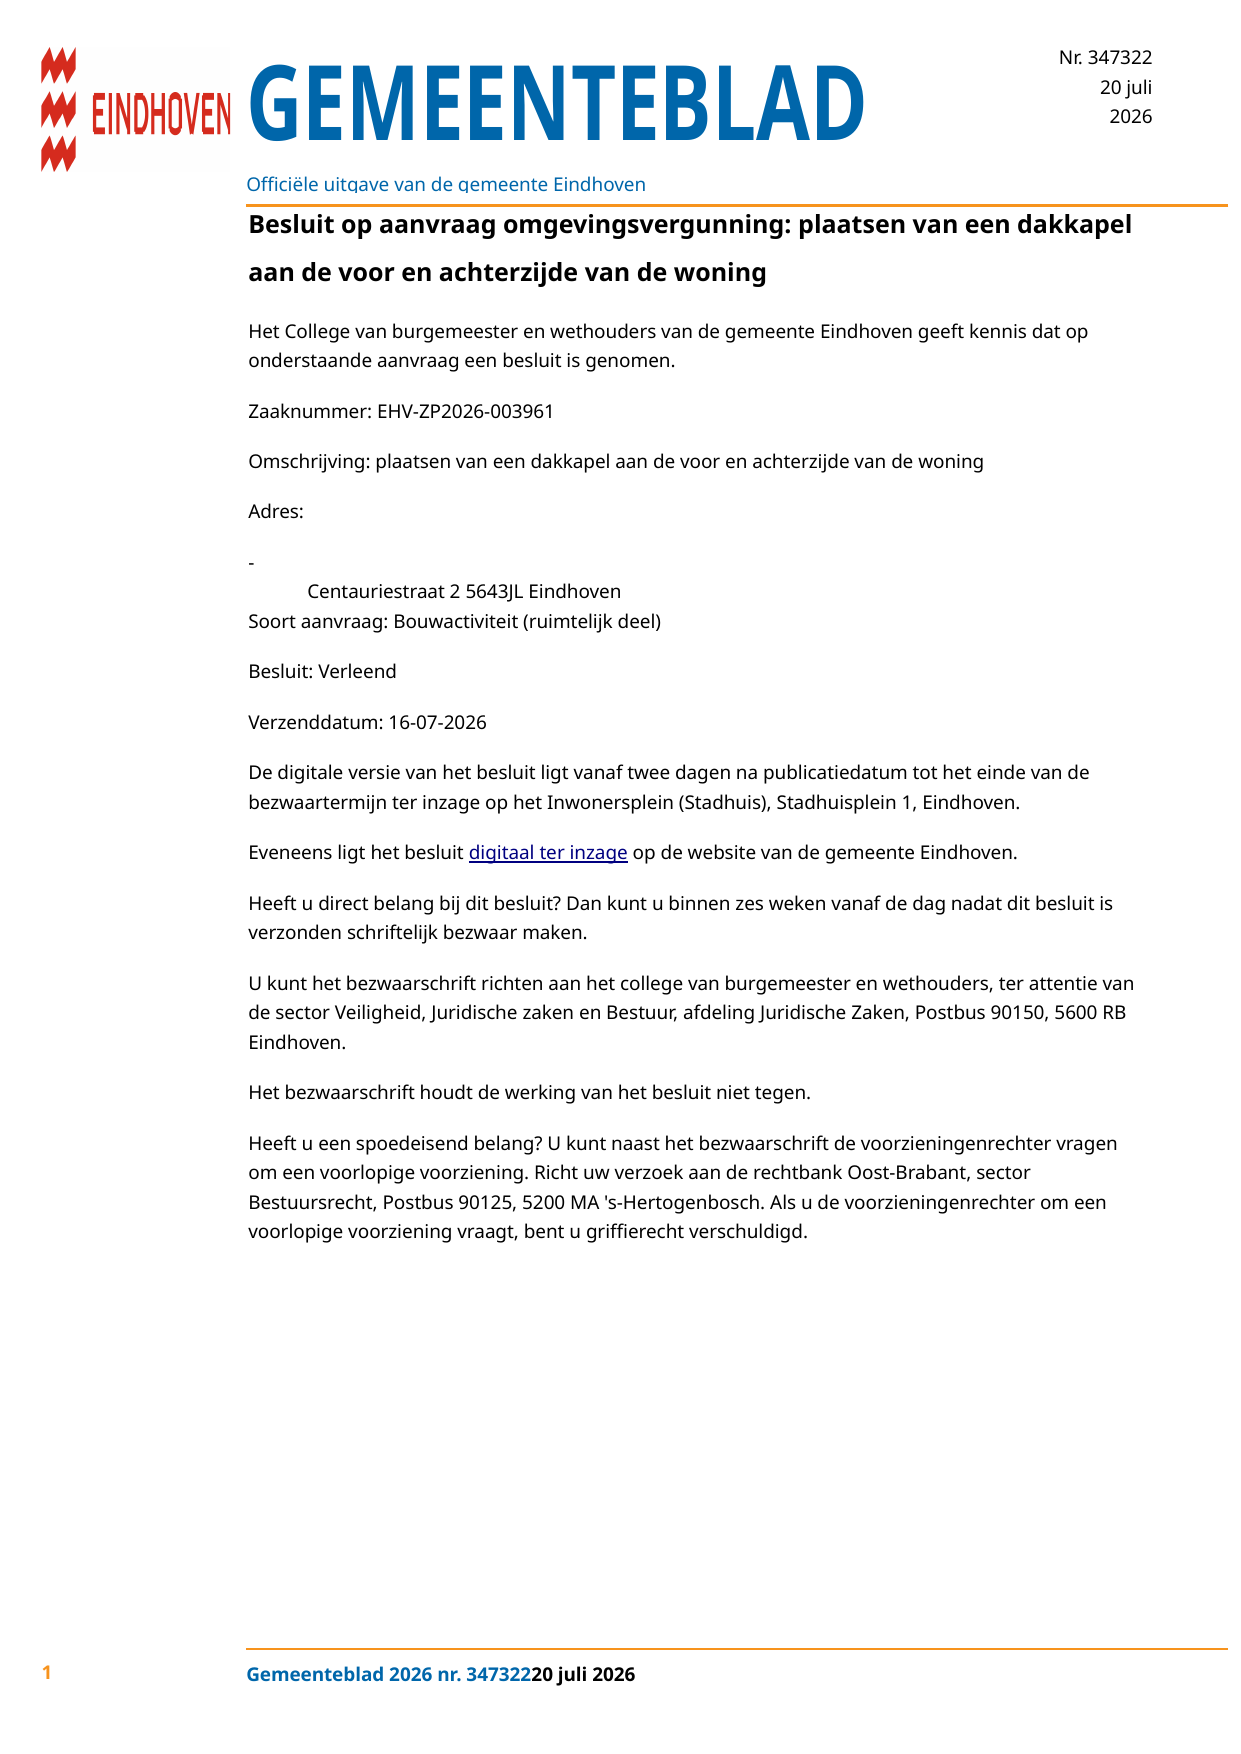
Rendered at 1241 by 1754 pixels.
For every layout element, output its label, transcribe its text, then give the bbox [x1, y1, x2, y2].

text Adres: [248, 499, 1152, 524]
list Centauriestraat 2 5643JL Eindhoven [248, 579, 1152, 604]
text Het bezwaarschrift houdt de werking van het besluit niet tegen. [248, 1079, 1152, 1105]
text Omschrijving: plaatsen van een dakkapel aan de voor en achterzijde van de woning [248, 448, 1152, 474]
text Soort aanvraag: Bouwactiviteit (ruimtelijk deel) [248, 608, 1152, 634]
text De digitale versie van het besluit ligt vanaf twee dagen na publicatiedatum tot het einde van de bezwaartermijn ter inzage op het Inwonersplein (Stadhuis), Stadhuisplein 1, Eindhoven. [248, 759, 1152, 815]
text Besluit op aanvraag omgevingsvergunning: plaatsen van een dakkapel aan de voor en achterzijde van de woning [248, 207, 1152, 288]
text Besluit: Verleend [248, 659, 1152, 684]
text Zaaknummer: EHV-ZP2026-003961 [248, 398, 1152, 424]
text Heeft u direct belang bij dit besluit? Dan kunt u binnen zes weken vanaf de dag nadat dit besluit is verzonden schriftelijk bezwaar maken. [248, 890, 1152, 945]
text Verzenddatum: 16-07-2026 [248, 709, 1152, 735]
text U kunt het bezwaarschrift richten aan het college van burgemeester en wethouders, ter attentie van de sector Veiligheid, Juridische zaken en Bestuur, afdeling Juridische Zaken, Postbus 90150, 5600 RB Eindhoven. [248, 970, 1152, 1055]
text Heeft u een spoedeisend belang? U kunt naast het bezwaarschrift de voorzieningenrechter vragen om een voorlopige voorziening. Richt uw verzoek aan de rechtbank Oost-Brabant, sector Bestuursrecht, Postbus 90125, 5200 MA 's-Hertogenbosch. Als u de voorzieningenrechter om een voorlopige voorziening vraagt, bent u griffierecht verschuldigd. [248, 1130, 1152, 1244]
picture [41, 47, 231, 172]
text Eveneens ligt het besluit digitaal ter inzage op de website van de gemeente Eindhoven. [248, 839, 1152, 865]
text Het College van burgemeester en wethouders van de gemeente Eindhoven geeft kennis dat op onderstaande aanvraag een besluit is genomen. [248, 318, 1152, 373]
